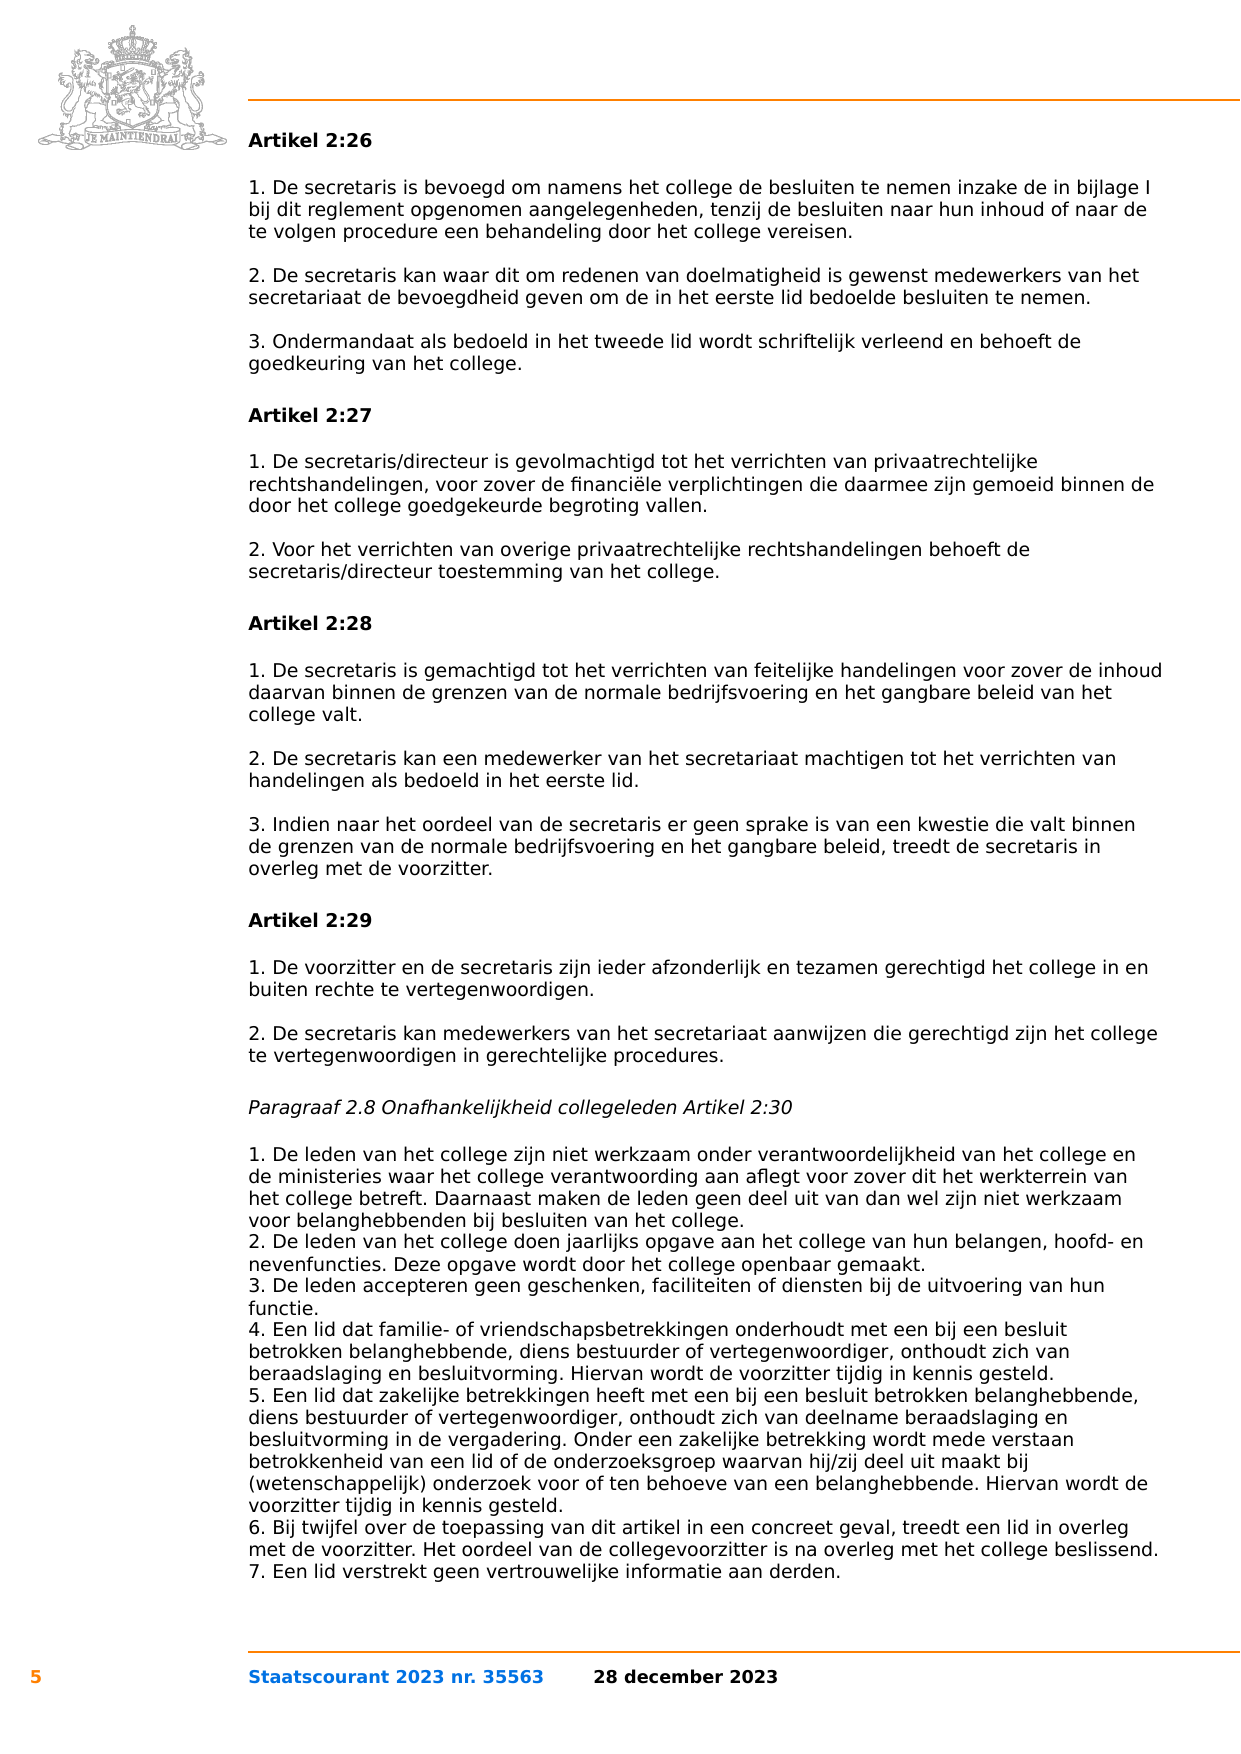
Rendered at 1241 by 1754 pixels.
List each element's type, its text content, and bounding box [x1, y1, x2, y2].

text 4. Een lid dat familie- of vriendschapsbetrekkingen onderhoudt met een bij een besluit betrokken belanghebbende, diens bestuurder of vertegenwoordiger, onthoudt zich van beraadslaging en besluitvorming. Hiervan wordt de voorzitter tijdig in kennis gesteld. [248, 1319, 1163, 1385]
subtitle Artikel 2:27 [248, 404, 1163, 426]
picture [38, 25, 227, 150]
text 3. De leden accepteren geen geschenken, faciliteiten of diensten bij de uitvoering van hun functie. [248, 1275, 1163, 1319]
text 1. De secretaris is bevoegd om namens het college de besluiten te nemen inzake de in bijlage I bij dit reglement opgenomen aangelegenheden, tenzij de besluiten naar hun inhoud of naar de te volgen procedure een behandeling door het college vereisen. [248, 177, 1163, 243]
text 6. Bij twijfel over de toepassing van dit artikel in een concreet geval, treedt een lid in overleg met de voorzitter. Het oordeel van de collegevoorzitter is na overleg met het college beslissend. [248, 1517, 1163, 1561]
text 7. Een lid verstrekt geen vertrouwelijke informatie aan derden. [248, 1561, 1163, 1583]
text 2. De leden van het college doen jaarlijks opgave aan het college van hun belangen, hoofd- en nevenfuncties. Deze opgave wordt door het college openbaar gemaakt. [248, 1231, 1163, 1275]
text 3. Ondermandaat als bedoeld in het tweede lid wordt schriftelijk verleend en behoeft de goedkeuring van het college. [248, 331, 1163, 374]
text 2. Voor het verrichten van overige privaatrechtelijke rechtshandelingen behoeft de secretaris/directeur toestemming van het college. [248, 539, 1163, 583]
subtitle Artikel 2:28 [248, 613, 1163, 635]
text 5. Een lid dat zakelijke betrekkingen heeft met een bij een besluit betrokken belanghebbende, diens bestuurder of vertegenwoordiger, onthoudt zich van deelname beraadslaging en besluitvorming in de vergadering. Onder een zakelijke betrekking wordt mede verstaan betrokkenheid van een lid of de onderzoeksgroep waarvan hij/zij deel uit maakt bij (wetenschappelijk) onderzoek voor of ten behoeve van een belanghebbende. Hiervan wordt de voorzitter tijdig in kennis gesteld. [248, 1385, 1163, 1517]
text 1. De secretaris/directeur is gevolmachtigd tot het verrichten van privaatrechtelijke rechtshandelingen, voor zover de financiële verplichtingen die daarmee zijn gemoeid binnen de door het college goedgekeurde begroting vallen. [248, 451, 1163, 517]
subtitle Artikel 2:29 [248, 910, 1163, 932]
text 3. Indien naar het oordeel van de secretaris er geen sprake is van een kwestie die valt binnen de grenzen van de normale bedrijfsvoering en het gangbare beleid, treedt de secretaris in overleg met de voorzitter. [248, 814, 1163, 880]
subtitle Artikel 2:26 [248, 130, 1163, 152]
text 2. De secretaris kan medewerkers van het secretariaat aanwijzen die gerechtigd zijn het college te vertegenwoordigen in gerechtelijke procedures. [248, 1023, 1163, 1067]
text 2. De secretaris kan een medewerker van het secretariaat machtigen tot het verrichten van handelingen als bedoeld in het eerste lid. [248, 748, 1163, 792]
text 1. De voorzitter en de secretaris zijn ieder afzonderlijk en tezamen gerechtigd het college in en buiten rechte te vertegenwoordigen. [248, 957, 1163, 1001]
text 1. De secretaris is gemachtigd tot het verrichten van feitelijke handelingen voor zover de inhoud daarvan binnen de grenzen van de normale bedrijfsvoering en het gangbare beleid van het college valt. [248, 660, 1163, 726]
subtitle Paragraaf 2.8 Onafhankelijkheid collegeleden Artikel 2:30 [248, 1097, 1163, 1118]
text 1. De leden van het college zijn niet werkzaam onder verantwoordelijkheid van het college en de ministeries waar het college verantwoording aan aflegt voor zover dit het werkterrein van het college betreft. Daarnaast maken de leden geen deel uit van dan wel zijn niet werkzaam voor belanghebbenden bij besluiten van het college. [248, 1143, 1163, 1231]
text 2. De secretaris kan waar dit om redenen van doelmatigheid is gewenst medewerkers van het secretariaat de bevoegdheid geven om de in het eerste lid bedoelde besluiten te nemen. [248, 265, 1163, 309]
